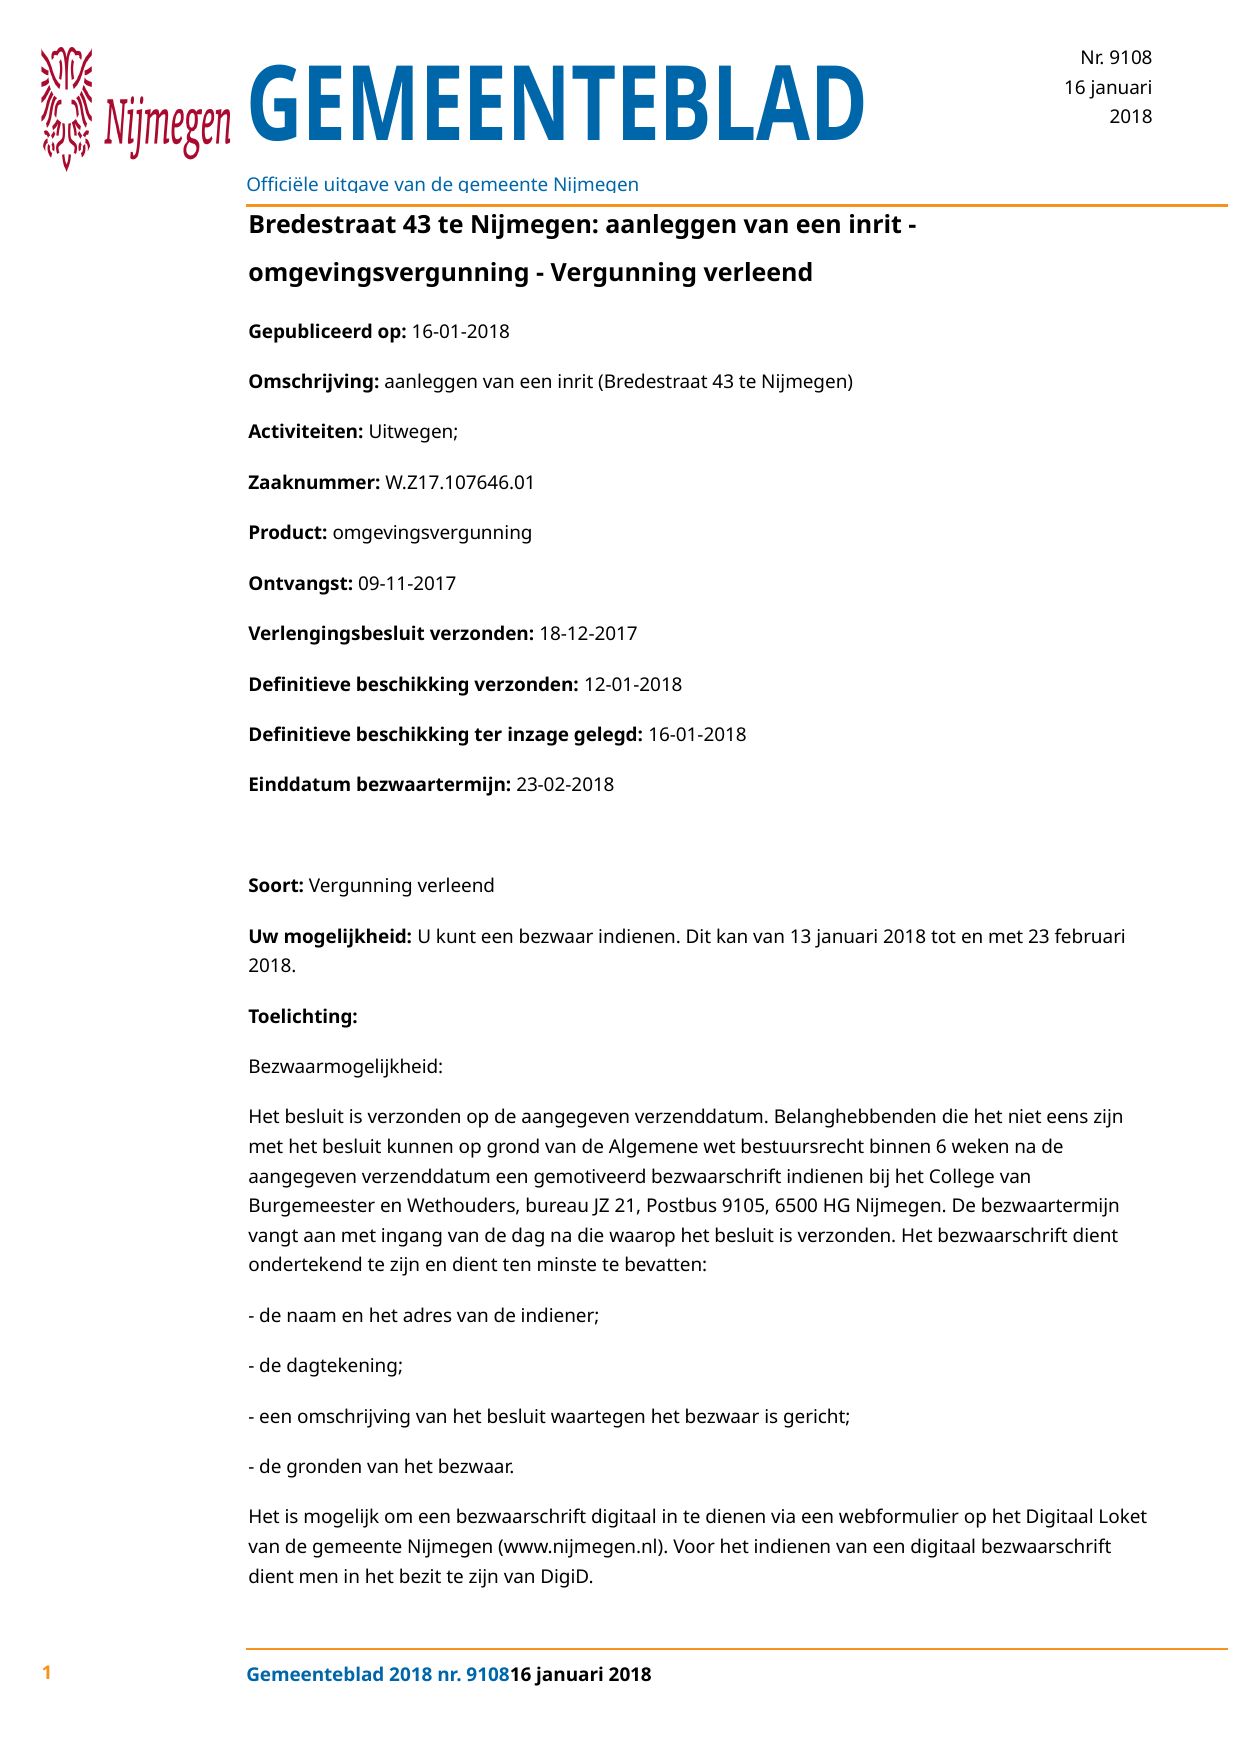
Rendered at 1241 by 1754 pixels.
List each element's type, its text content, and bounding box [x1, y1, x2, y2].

text Definitieve beschikking ter inzage gelegd: 16-01-2018 [248, 721, 1152, 747]
text Verlengingsbesluit verzonden: 18-12-2017 [248, 620, 1152, 646]
text Toelichting: [248, 1003, 1152, 1029]
text Omschrijving: aanleggen van een inrit (Bredestraat 43 te Nijmegen) [248, 368, 1152, 394]
text Activiteiten: Uitwegen; [248, 419, 1152, 444]
text Bredestraat 43 te Nijmegen: aanleggen van een inrit - omgevingsvergunning - Vergunning verleend [248, 207, 1152, 288]
picture [41, 47, 231, 172]
text Bezwaarmogelijkheid: [248, 1053, 1152, 1079]
text Gepubliceerd op: 16-01-2018 [248, 318, 1152, 344]
text Einddatum bezwaartermijn: 23-02-2018 [248, 772, 1152, 797]
text - de dagtekening; [248, 1352, 1152, 1378]
text - een omschrijving van het besluit waartegen het bezwaar is gericht; [248, 1403, 1152, 1429]
text Ontvangst: 09-11-2017 [248, 570, 1152, 596]
text - de naam en het adres van de indiener; [248, 1302, 1152, 1328]
text Het is mogelijk om een bezwaarschrift digitaal in te dienen via een webformulier op het Digitaal Loket van de gemeente Nijmegen (www.nijmegen.nl). Voor het indienen van een digitaal bezwaarschrift dient men in het bezit te zijn van DigiD. [248, 1504, 1152, 1589]
text Product: omgevingsvergunning [248, 519, 1152, 545]
text Het besluit is verzonden op de aangegeven verzenddatum. Belanghebbenden die het niet eens zijn met het besluit kunnen op grond van de Algemene wet bestuursrecht binnen 6 weken na de aangegeven verzenddatum een gemotiveerd bezwaarschrift indienen bij het College van Burgemeester en Wethouders, bureau JZ 21, Postbus 9105, 6500 HG Nijmegen. De bezwaartermijn vangt aan met ingang van de dag na die waarop het besluit is verzonden. Het bezwaarschrift dient ondertekend te zijn en dient ten minste te bevatten: [248, 1104, 1152, 1277]
text - de gronden van het bezwaar. [248, 1453, 1152, 1479]
text Soort: Vergunning verleend [248, 872, 1152, 898]
text Definitieve beschikking verzonden: 12-01-2018 [248, 671, 1152, 697]
text Uw mogelijkheid: U kunt een bezwaar indienen. Dit kan van 13 januari 2018 tot en met 23 februari 2018. [248, 923, 1152, 978]
text Zaaknummer: W.Z17.107646.01 [248, 469, 1152, 495]
